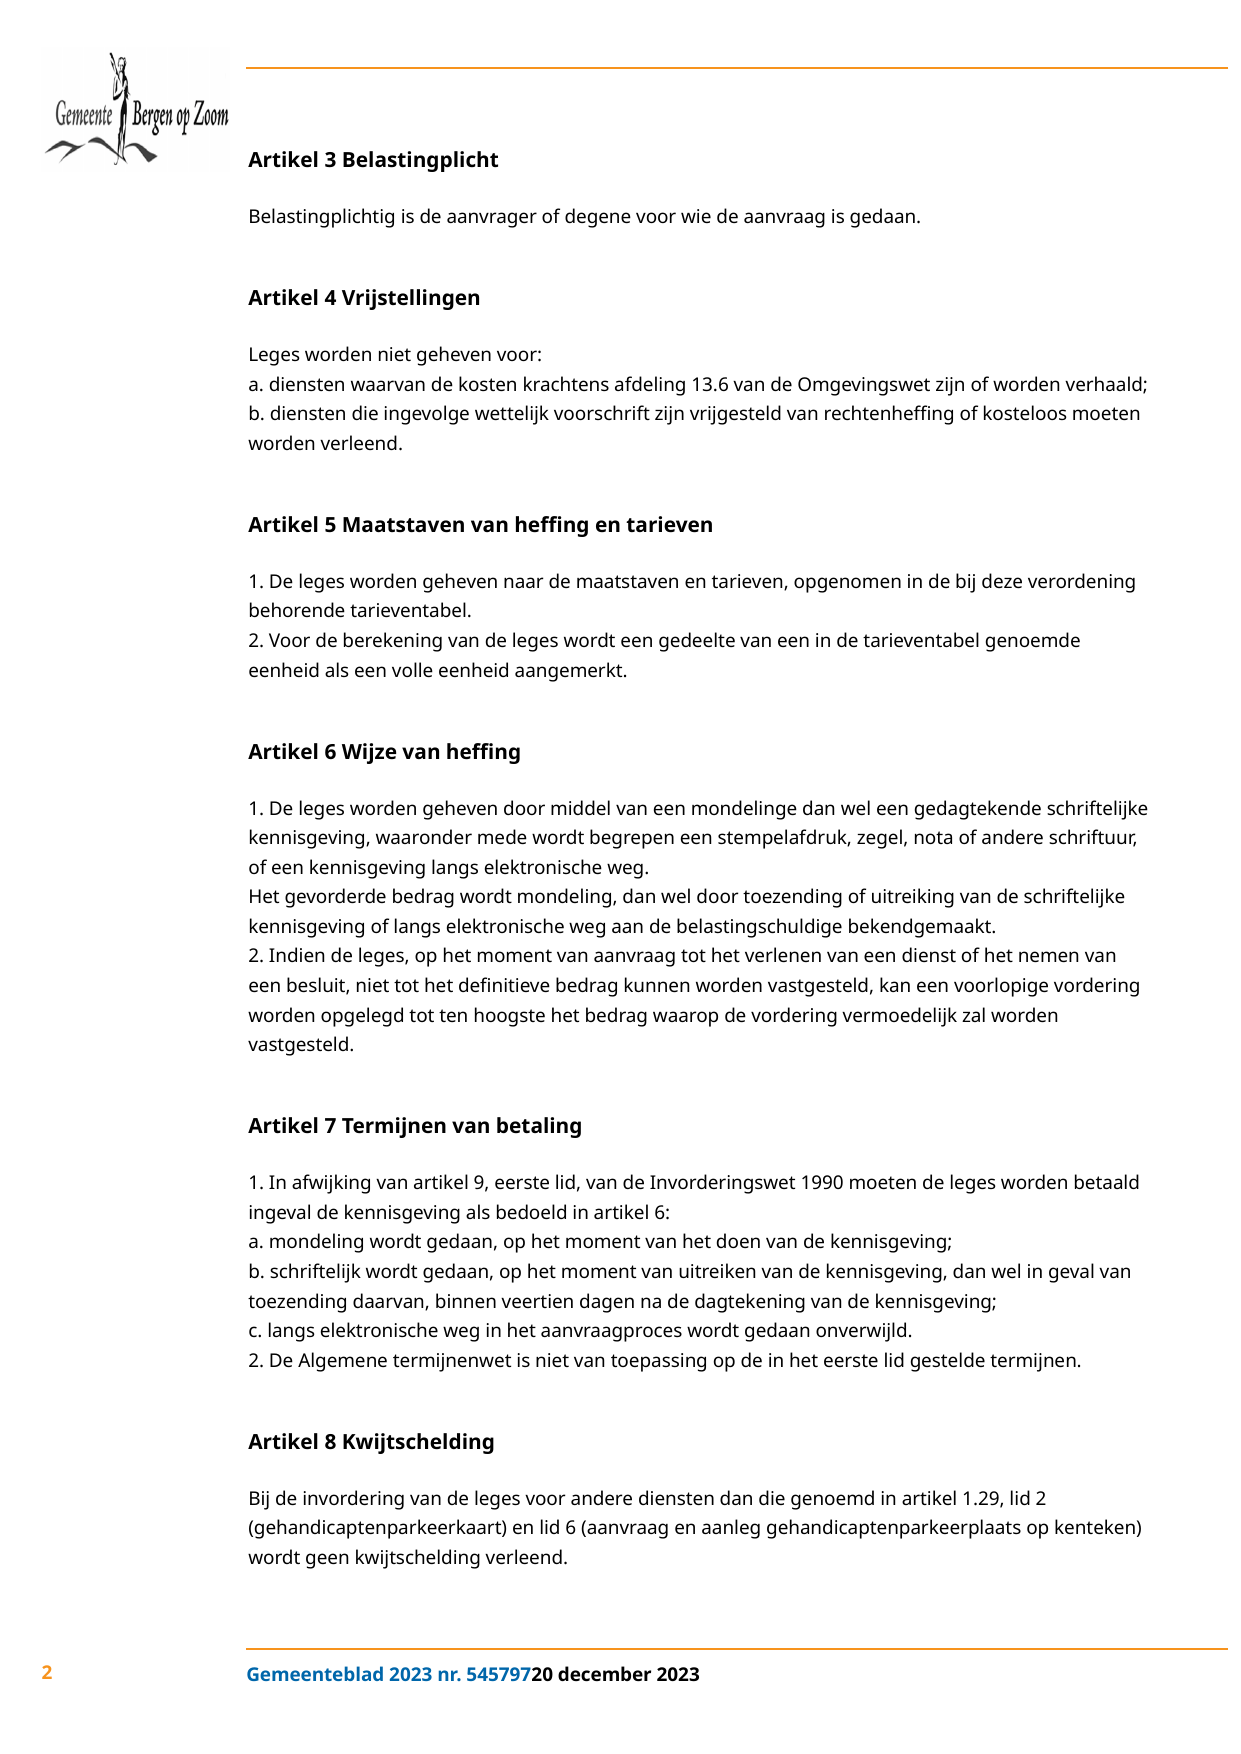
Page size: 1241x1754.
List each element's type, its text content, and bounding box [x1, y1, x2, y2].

text Artikel 8 Kwijtschelding [248, 1427, 1152, 1455]
text Belastingplichtig is de aanvrager of degene voor wie de aanvraag is gedaan. [248, 203, 1152, 229]
text Artikel 6 Wijze van heffing [248, 737, 1152, 765]
text a. mondeling wordt gedaan, op het moment van het doen van de kennisgeving; [248, 1229, 1152, 1254]
text Artikel 4 Vrijstellingen [248, 283, 1152, 312]
picture [41, 47, 231, 172]
text Artikel 5 Maatstaven van heffing en tarieven [248, 510, 1152, 538]
text a. diensten waarvan de kosten krachtens afdeling 13.6 van de Omgevingswet zijn of worden verhaald; [248, 371, 1152, 397]
text c. langs elektronische weg in het aanvraagproces wordt gedaan onverwijld. [248, 1317, 1152, 1343]
text Het gevorderde bedrag wordt mondeling, dan wel door toezending of uitreiking van de schriftelijke kennisgeving of langs elektronische weg aan de belastingschuldige bekendgemaakt. [248, 883, 1152, 939]
text 1. In afwijking van artikel 9, eerste lid, van de Invorderingswet 1990 moeten de leges worden betaald ingeval de kennisgeving als bedoeld in artikel 6: [248, 1169, 1152, 1225]
text 2. Voor de berekening van de leges wordt een gedeelte van een in de tarieventabel genoemde eenheid als een volle eenheid aangemerkt. [248, 627, 1152, 682]
text Artikel 3 Belastingplicht [248, 145, 1152, 174]
text b. diensten die ingevolge wettelijk voorschrift zijn vrijgesteld van rechtenheffing of kosteloos moeten worden verleend. [248, 400, 1152, 456]
text Bij de invordering van de leges voor andere diensten dan die genoemd in artikel 1.29, lid 2 (gehandicaptenparkeerkaart) en lid 6 (aanvraag en aanleg gehandicaptenparkeerplaats op kenteken) wordt geen kwijtschelding verleend. [248, 1485, 1152, 1570]
text 1. De leges worden geheven door middel van een mondelinge dan wel een gedagtekende schriftelijke kennisgeving, waaronder mede wordt begrepen een stempelafdruk, zegel, nota of andere schriftuur, of een kennisgeving langs elektronische weg. [248, 795, 1152, 880]
text Artikel 7 Termijnen van betaling [248, 1111, 1152, 1140]
text 2. Indien de leges, op het moment van aanvraag tot het verlenen van een dienst of het nemen van een besluit, niet tot het definitieve bedrag kunnen worden vastgesteld, kan een voorlopige vordering worden opgelegd tot ten hoogste het bedrag waarop de vordering vermoedelijk zal worden vastgesteld. [248, 943, 1152, 1057]
text 2. De Algemene termijnenwet is niet van toepassing op de in het eerste lid gestelde termijnen. [248, 1347, 1152, 1373]
text b. schriftelijk wordt gedaan, op het moment van uitreiken van de kennisgeving, dan wel in geval van toezending daarvan, binnen veertien dagen na de dagtekening van de kennisgeving; [248, 1258, 1152, 1313]
text 1. De leges worden geheven naar de maatstaven en tarieven, opgenomen in de bij deze verordening behorende tarieventabel. [248, 568, 1152, 623]
text Leges worden niet geheven voor: [248, 341, 1152, 367]
